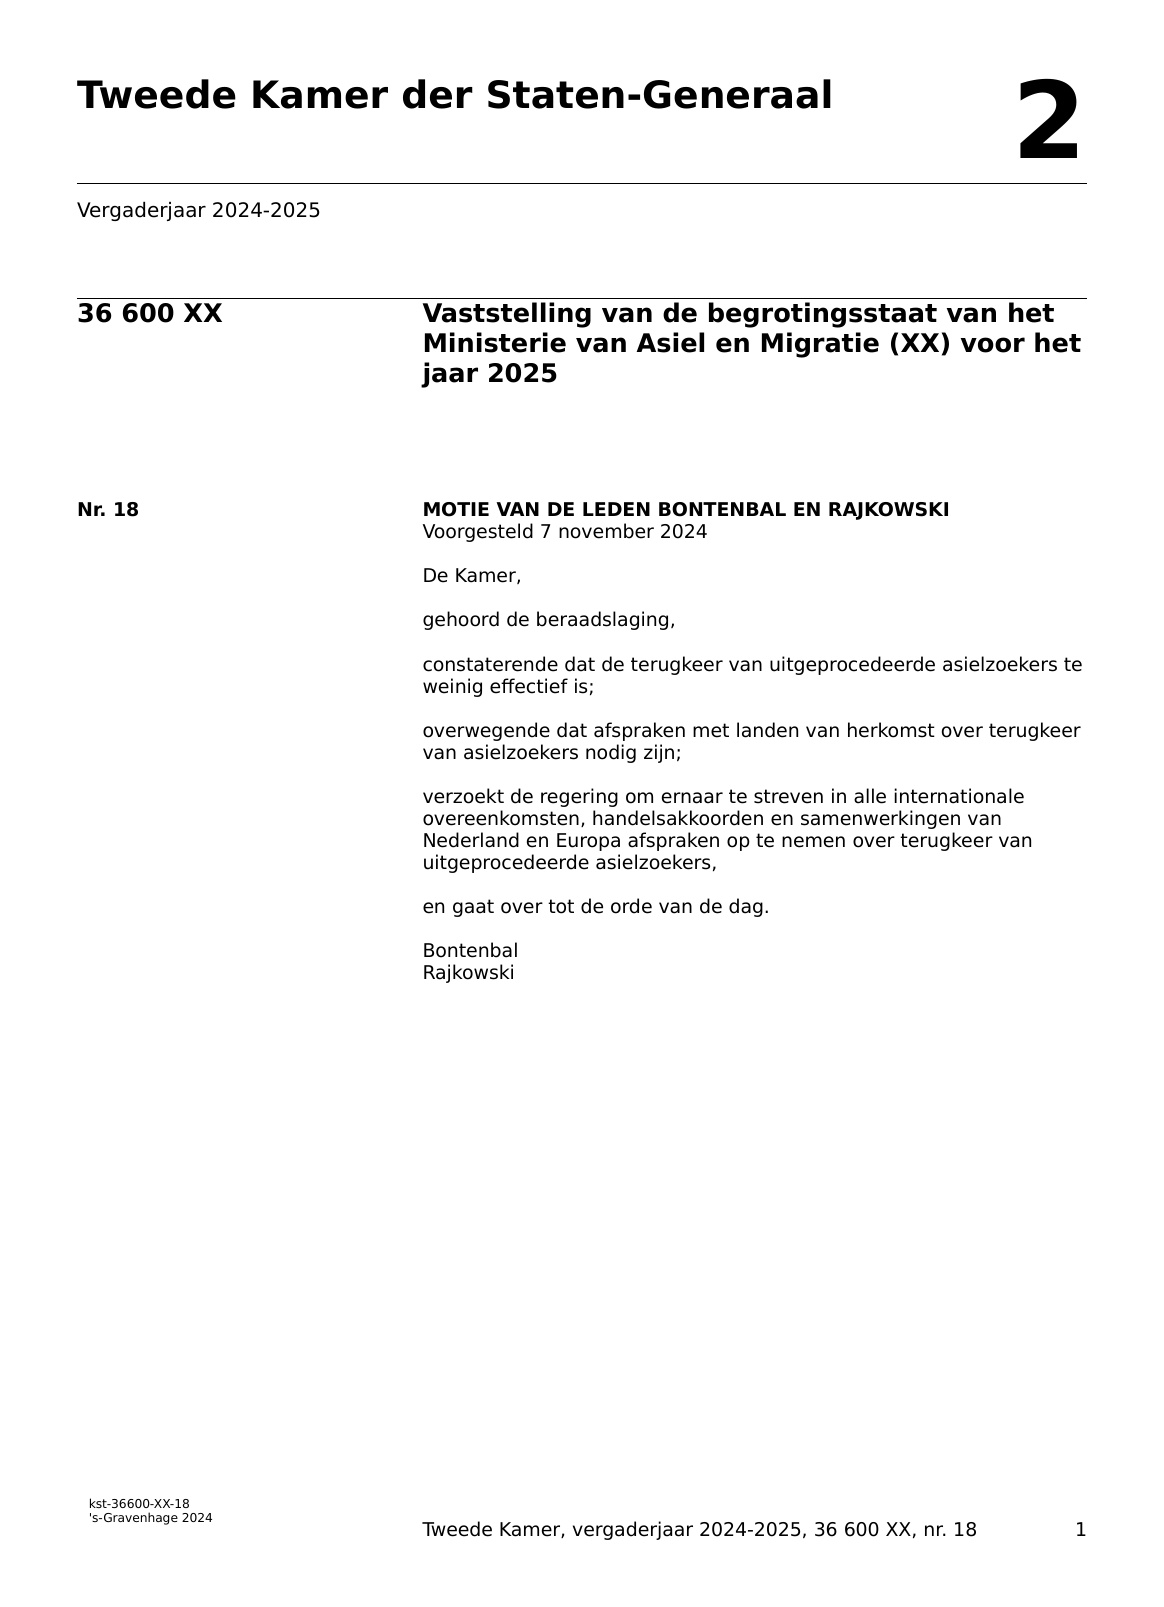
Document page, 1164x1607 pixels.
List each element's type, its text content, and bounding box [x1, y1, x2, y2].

table_header 2 [886, 59, 1087, 183]
table_header Tweede Kamer der Staten-Generaal [77, 59, 886, 183]
text kst-36600-XX-18 [88, 1497, 323, 1511]
text overwegende dat afspraken met landen van herkomst over terugkeer van asielzoekers nodig zijn; [422, 720, 1087, 764]
text Bontenbal [422, 940, 1087, 962]
text verzoekt de regering om ernaar te streven in alle internationale overeenkomsten, handelsakkoorden en samenwerkingen van Nederland en Europa afspraken op te nemen over terugkeer van uitgeprocedeerde asielzoekers, [422, 786, 1087, 874]
text 's-Gravenhage 2024 [88, 1511, 323, 1525]
text en gaat over tot de orde van de dag. [422, 896, 1087, 918]
text De Kamer, [422, 565, 1087, 587]
subtitle Nr. 18 MOTIE VAN DE LEDEN BONTENBAL EN RAJKOWSKI [77, 499, 1087, 521]
text Voorgesteld 7 november 2024 [422, 521, 1087, 543]
table_cell Vergaderjaar 2024-2025 [77, 184, 1087, 298]
text constaterende dat de terugkeer van uitgeprocedeerde asielzoekers te weinig effectief is; [422, 653, 1087, 697]
text gehoord de beraadslaging, [422, 609, 1087, 631]
text Rajkowski [422, 962, 1087, 984]
subtitle 36 600 XX Vaststelling van de begrotingsstaat van het Ministerie van Asiel en Migratie (XX) voor het jaar 2025 [77, 299, 1087, 388]
